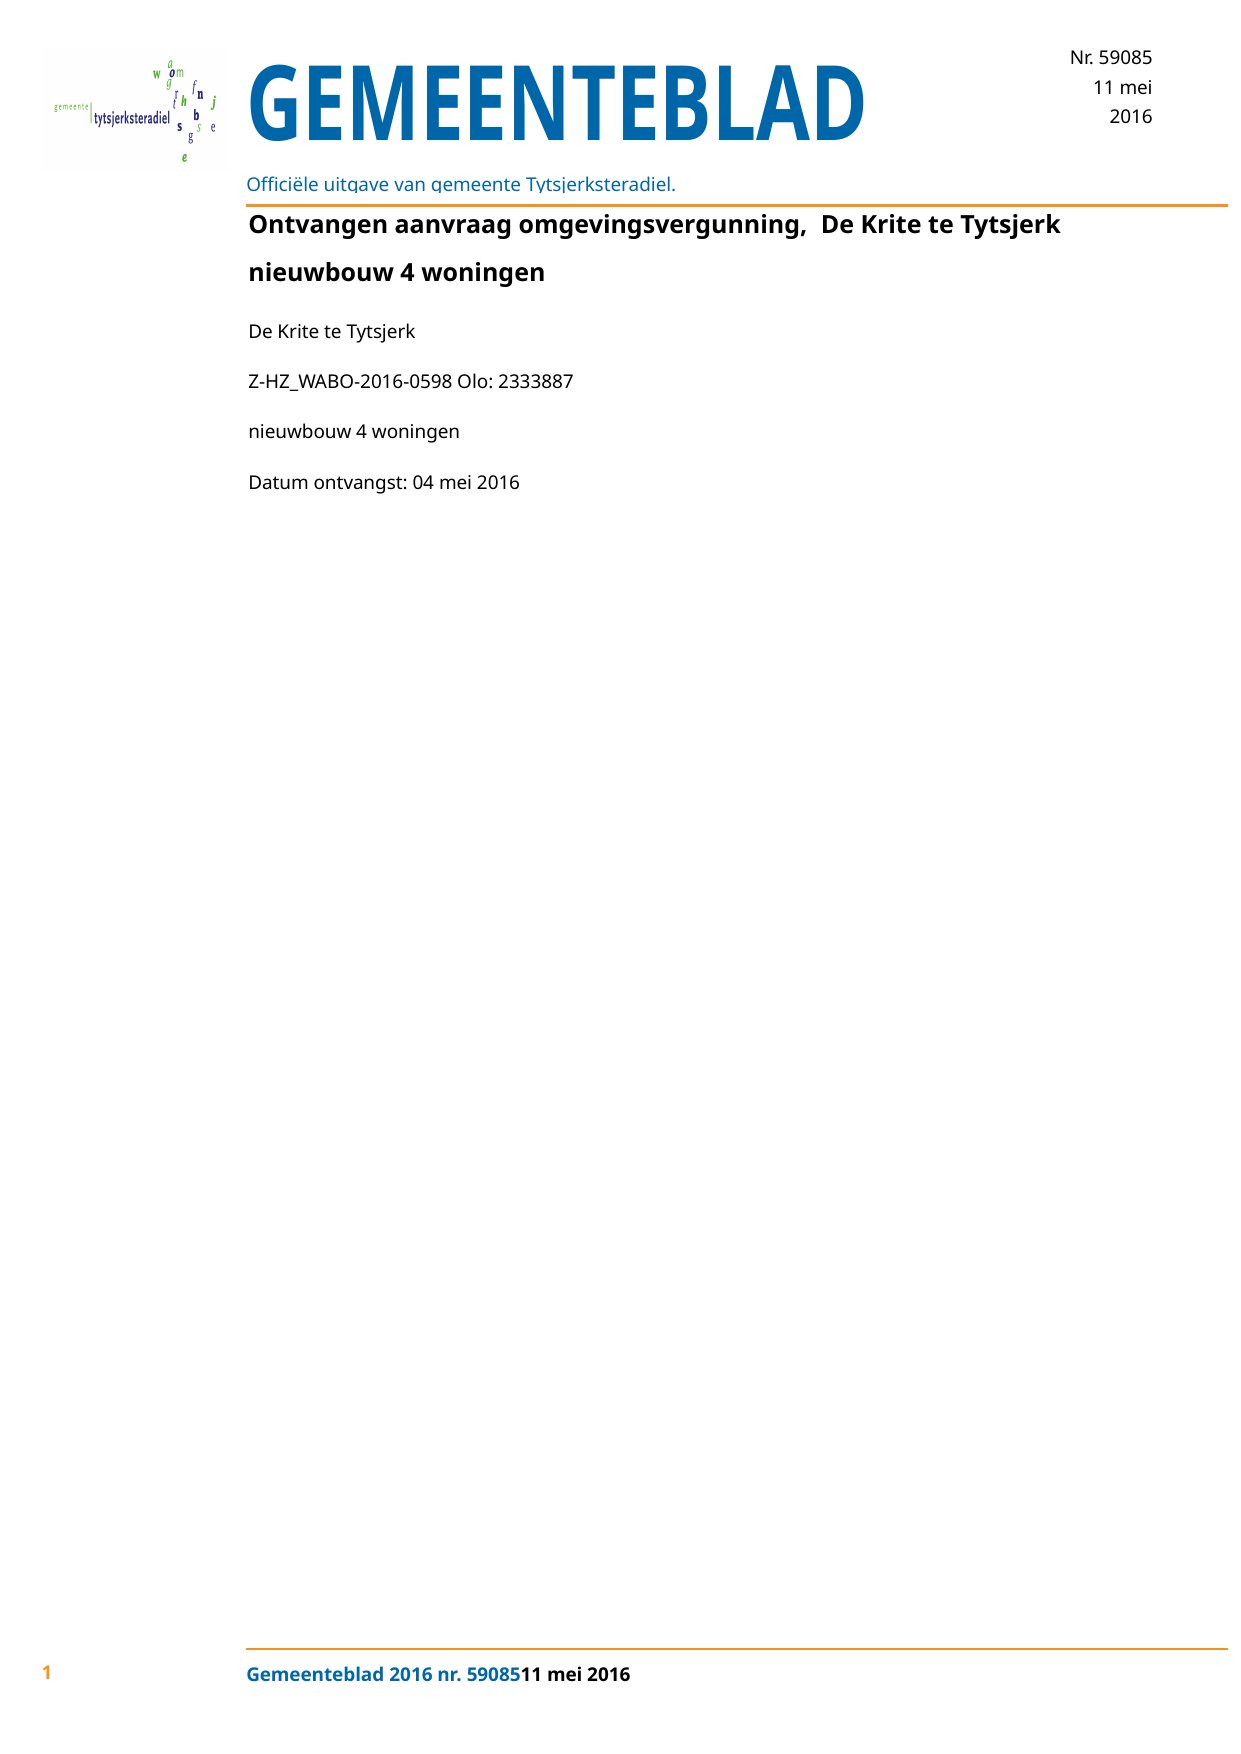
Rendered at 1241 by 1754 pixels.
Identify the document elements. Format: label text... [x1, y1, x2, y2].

picture [41, 47, 231, 172]
text Z-HZ_WABO-2016-0598 Olo: 2333887 [248, 368, 1152, 394]
text Ontvangen aanvraag omgevingsvergunning, De Krite te Tytsjerk nieuwbouw 4 woningen [248, 207, 1152, 288]
text Datum ontvangst: 04 mei 2016 [248, 469, 1152, 495]
text De Krite te Tytsjerk [248, 318, 1152, 344]
text nieuwbouw 4 woningen [248, 419, 1152, 444]
